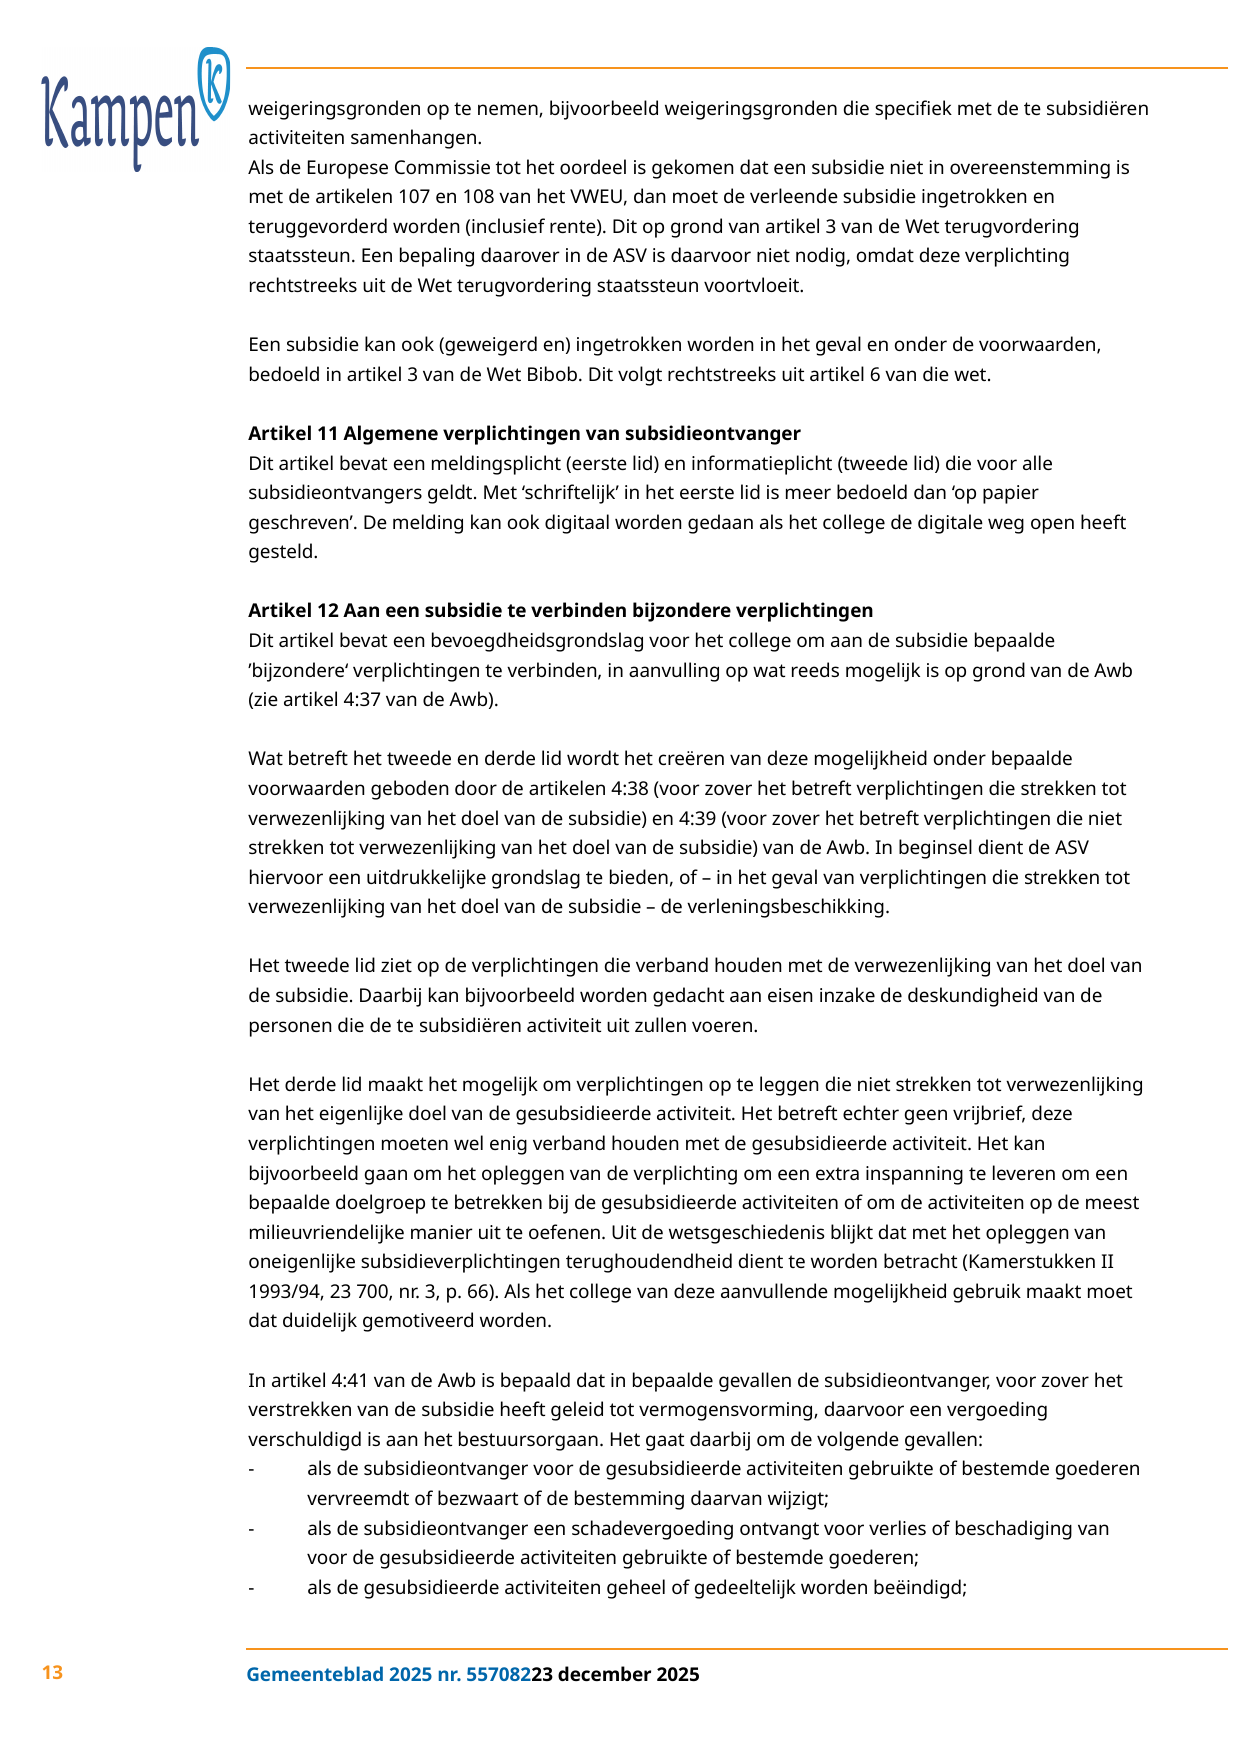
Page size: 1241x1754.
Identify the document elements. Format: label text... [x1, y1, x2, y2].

text Een subsidie kan ook (geweigerd en) ingetrokken worden in het geval en onder de voorwaarden, bedoeld in artikel 3 van de Wet Bibob. Dit volgt rechtstreeks uit artikel 6 van die wet. [248, 331, 1152, 387]
list als de subsidieontvanger voor de gesubsidieerde activiteiten gebruikte of bestemde goederen vervreemdt of bezwaart of de bestemming daarvan wijzigt; [248, 1456, 1152, 1511]
list als de subsidieontvanger een schadevergoeding ontvangt voor verlies of beschadiging van voor de gesubsidieerde activiteiten gebruikte of bestemde goederen; [248, 1515, 1152, 1570]
text Dit artikel bevat een bevoegdheidsgrondslag voor het college om aan de subsidie bepaalde ’bijzondere‘ verplichtingen te verbinden, in aanvulling op wat reeds mogelijk is op grond van de Awb (zie artikel 4:37 van de Awb). [248, 627, 1152, 712]
text Artikel 12 Aan een subsidie te verbinden bijzondere verplichtingen [248, 598, 1152, 623]
text weigeringsgronden op te nemen, bijvoorbeeld weigeringsgronden die specifiek met de te subsidiëren activiteiten samenhangen. [248, 95, 1152, 150]
text Het tweede lid ziet op de verplichtingen die verband houden met de verwezenlijking van het doel van de subsidie. Daarbij kan bijvoorbeeld worden gedacht aan eisen inzake de deskundigheid van de personen die de te subsidiëren activiteit uit zullen voeren. [248, 953, 1152, 1038]
text Dit artikel bevat een meldingsplicht (eerste lid) en informatieplicht (tweede lid) die voor alle subsidieontvangers geldt. Met ‘schriftelijk’ in het eerste lid is meer bedoeld dan ‘op papier geschreven’. De melding kan ook digitaal worden gedaan als het college de digitale weg open heeft gesteld. [248, 450, 1152, 564]
picture [41, 47, 231, 172]
text In artikel 4:41 van de Awb is bepaald dat in bepaalde gevallen de subsidieontvanger, voor zover het verstrekken van de subsidie heeft geleid tot vermogensvorming, daarvoor een vergoeding verschuldigd is aan het bestuursorgaan. Het gaat daarbij om de volgende gevallen: [248, 1367, 1152, 1452]
list als de gesubsidieerde activiteiten geheel of gedeeltelijk worden beëindigd; [248, 1574, 1152, 1600]
text Artikel 11 Algemene verplichtingen van subsidieontvanger [248, 420, 1152, 446]
text Het derde lid maakt het mogelijk om verplichtingen op te leggen die niet strekken tot verwezenlijking van het eigenlijke doel van de gesubsidieerde activiteit. Het betreft echter geen vrijbrief, deze verplichtingen moeten wel enig verband houden met de gesubsidieerde activiteit. Het kan bijvoorbeeld gaan om het opleggen van de verplichting om een extra inspanning te leveren om een bepaalde doelgroep te betrekken bij de gesubsidieerde activiteiten of om de activiteiten op de meest milieuvriendelijke manier uit te oefenen. Uit de wetsgeschiedenis blijkt dat met het opleggen van oneigenlijke subsidieverplichtingen terughoudendheid dient te worden betracht (Kamerstukken II 1993/94, 23 700, nr. 3, p. 66). Als het college van deze aanvullende mogelijkheid gebruik maakt moet dat duidelijk gemotiveerd worden. [248, 1071, 1152, 1333]
text Als de Europese Commissie tot het oordeel is gekomen dat een subsidie niet in overeenstemming is met de artikelen 107 en 108 van het VWEU, dan moet de verleende subsidie ingetrokken en teruggevorderd worden (inclusief rente). Dit op grond van artikel 3 van de Wet terugvordering staatssteun. Een bepaling daarover in de ASV is daarvoor niet nodig, omdat deze verplichting rechtstreeks uit de Wet terugvordering staatssteun voortvloeit. [248, 154, 1152, 298]
text Wat betreft het tweede en derde lid wordt het creëren van deze mogelijkheid onder bepaalde voorwaarden geboden door de artikelen 4:38 (voor zover het betreft verplichtingen die strekken tot verwezenlijking van het doel van de subsidie) en 4:39 (voor zover het betreft verplichtingen die niet strekken tot verwezenlijking van het doel van de subsidie) van de Awb. In beginsel dient de ASV hiervoor een uitdrukkelijke grondslag te bieden, of – in het geval van verplichtingen die strekken tot verwezenlijking van het doel van de subsidie – de verleningsbeschikking. [248, 746, 1152, 919]
